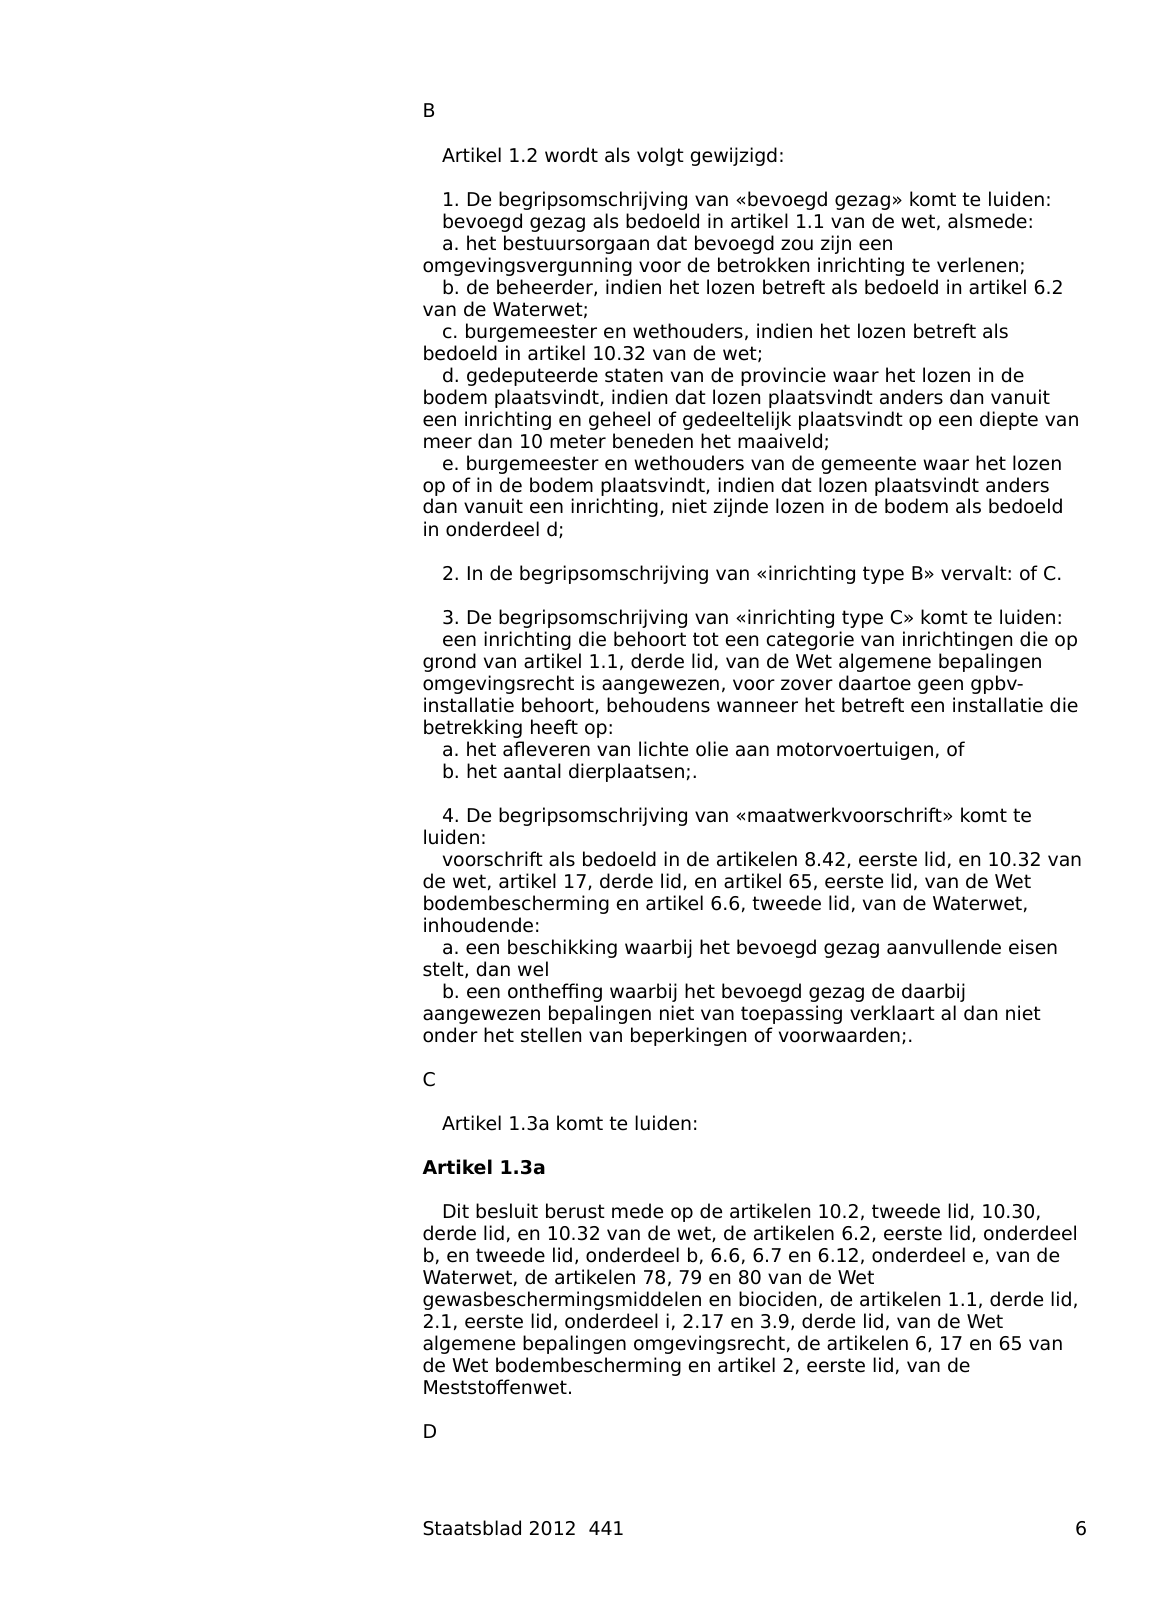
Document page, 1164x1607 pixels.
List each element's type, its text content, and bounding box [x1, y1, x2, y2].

text Artikel 1.3a komt te luiden: [422, 1113, 1087, 1135]
text d. gedeputeerde staten van de provincie waar het lozen in de bodem plaatsvindt, indien dat lozen plaatsvindt anders dan vanuit een inrichting en geheel of gedeeltelijk plaatsvindt op een diepte van meer dan 10 meter beneden het maaiveld; [422, 364, 1087, 452]
text 3. De begripsomschrijving van «inrichting type C» komt te luiden: [422, 607, 1087, 629]
text voorschrift als bedoeld in de artikelen 8.42, eerste lid, en 10.32 van de wet, artikel 17, derde lid, en artikel 65, eerste lid, van de Wet bodembescherming en artikel 6.6, tweede lid, van de Waterwet, inhoudende: [422, 849, 1087, 937]
text B [422, 100, 1087, 122]
text een inrichting die behoort tot een categorie van inrichtingen die op grond van artikel 1.1, derde lid, van de Wet algemene bepalingen omgevingsrecht is aangewezen, voor zover daartoe geen gpbv-installatie behoort, behoudens wanneer het betreft een installatie die betrekking heeft op: [422, 629, 1087, 739]
text C [422, 1069, 1087, 1091]
text b. de beheerder, indien het lozen betreft als bedoeld in artikel 6.2 van de Waterwet; [422, 277, 1087, 321]
text b. een ontheffing waarbij het bevoegd gezag de daarbij aangewezen bepalingen niet van toepassing verklaart al dan niet onder het stellen van beperkingen of voorwaarden;. [422, 981, 1087, 1047]
text bevoegd gezag als bedoeld in artikel 1.1 van de wet, alsmede: [422, 211, 1087, 233]
text Artikel 1.2 wordt als volgt gewijzigd: [422, 144, 1087, 167]
text e. burgemeester en wethouders van de gemeente waar het lozen op of in de bodem plaatsvindt, indien dat lozen plaatsvindt anders dan vanuit een inrichting, niet zijnde lozen in de bodem als bedoeld in onderdeel d; [422, 452, 1087, 540]
text c. burgemeester en wethouders, indien het lozen betreft als bedoeld in artikel 10.32 van de wet; [422, 321, 1087, 364]
text D [422, 1421, 1087, 1443]
text a. een beschikking waarbij het bevoegd gezag aanvullende eisen stelt, dan wel [422, 937, 1087, 981]
text 4. De begripsomschrijving van «maatwerkvoorschrift» komt te luiden: [422, 805, 1087, 849]
text 1. De begripsomschrijving van «bevoegd gezag» komt te luiden: [422, 189, 1087, 211]
text a. het afleveren van lichte olie aan motorvoertuigen, of [422, 739, 1087, 761]
text 2. In de begripsomschrijving van «inrichting type B» vervalt: of C. [422, 563, 1087, 584]
text a. het bestuursorgaan dat bevoegd zou zijn een omgevingsvergunning voor de betrokken inrichting te verlenen; [422, 233, 1087, 277]
text Dit besluit berust mede op de artikelen 10.2, tweede lid, 10.30, derde lid, en 10.32 van de wet, de artikelen 6.2, eerste lid, onderdeel b, en tweede lid, onderdeel b, 6.6, 6.7 en 6.12, onderdeel e, van de Waterwet, de artikelen 78, 79 en 80 van de Wet gewasbeschermingsmiddelen en biociden, de artikelen 1.1, derde lid, 2.1, eerste lid, onderdeel i, 2.17 en 3.9, derde lid, van de Wet algemene bepalingen omgevingsrecht, de artikelen 6, 17 en 65 van de Wet bodembescherming en artikel 2, eerste lid, van de Meststoffenwet. [422, 1201, 1087, 1399]
subtitle Artikel 1.3a [422, 1157, 1087, 1179]
text b. het aantal dierplaatsen;. [422, 761, 1087, 783]
